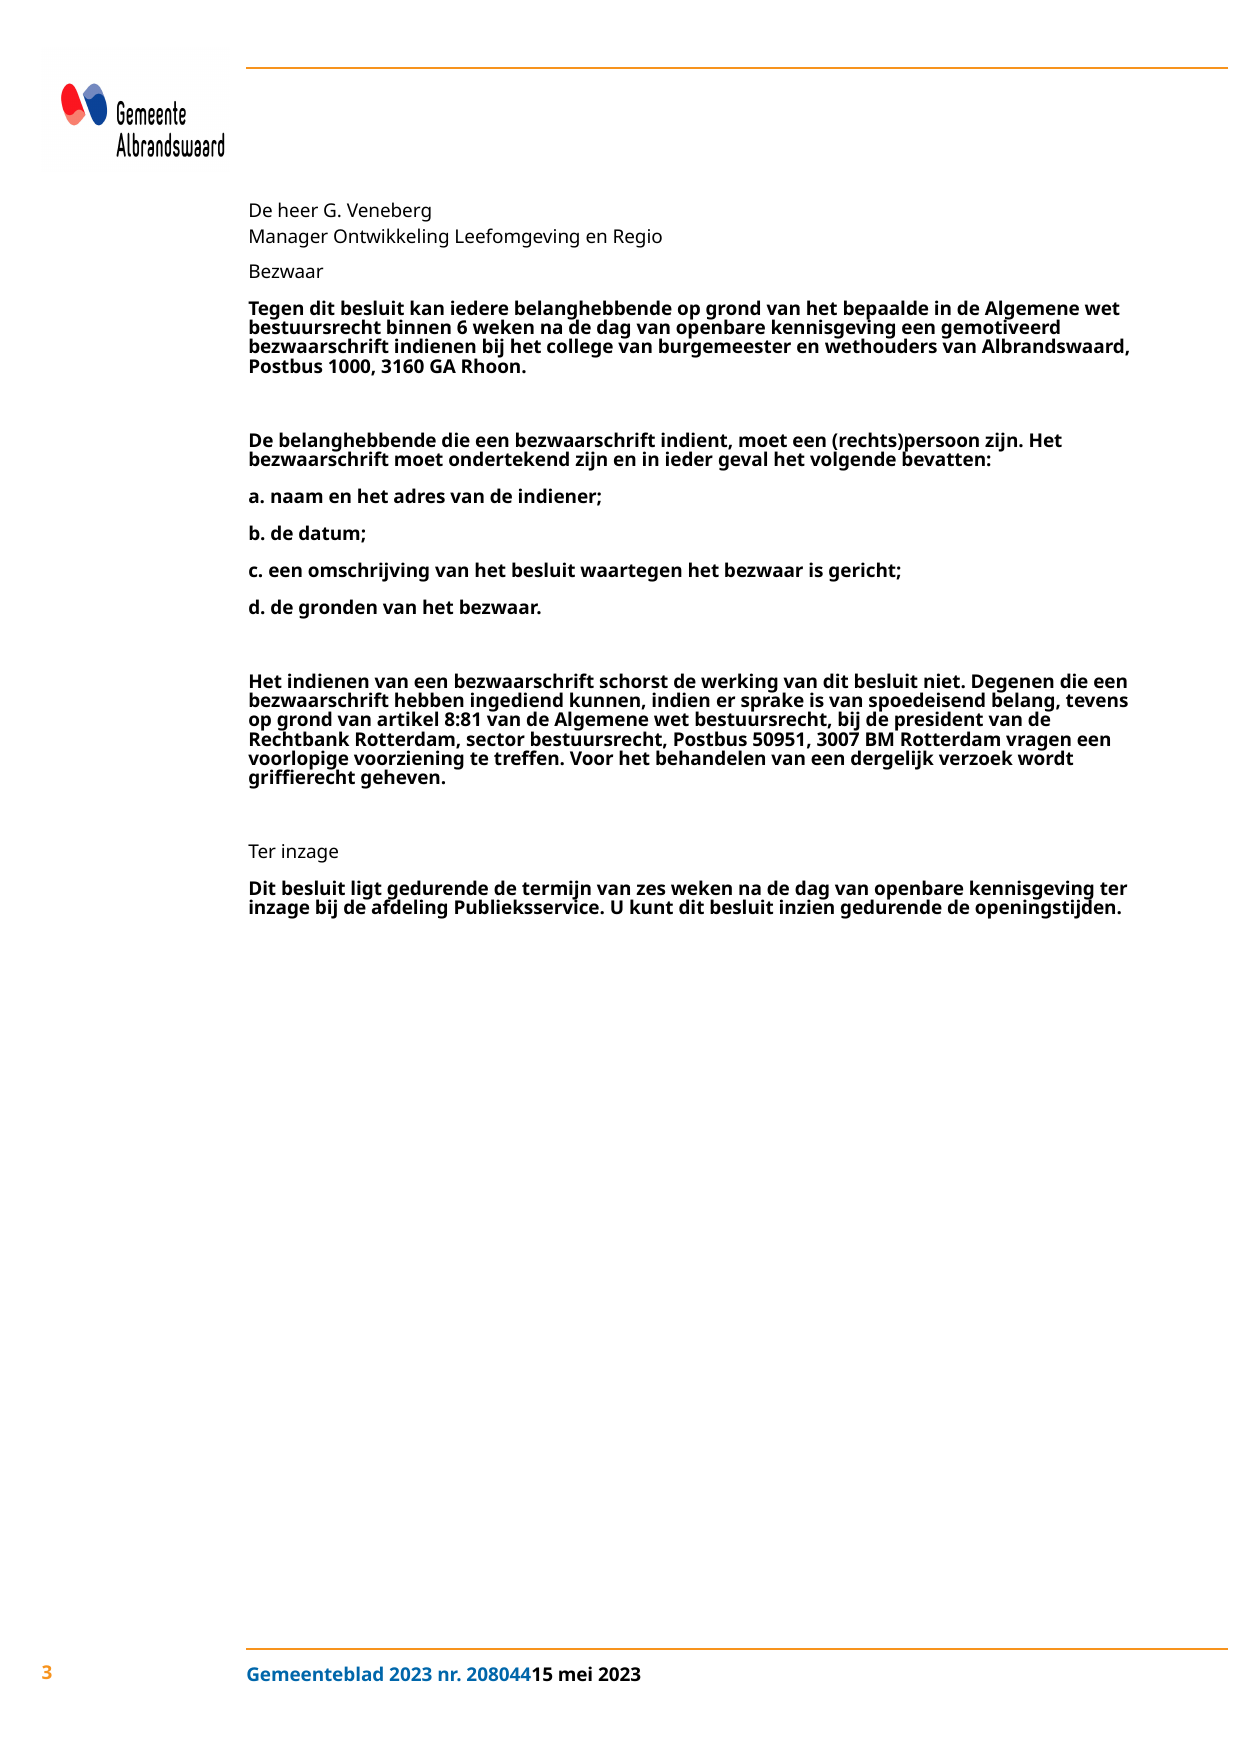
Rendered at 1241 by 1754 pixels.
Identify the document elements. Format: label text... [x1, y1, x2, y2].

text Manager Ontwikkeling Leefomgeving en Regio [248, 223, 1152, 249]
text a. naam en het adres van de indiener; [248, 488, 1152, 507]
text Dit besluit ligt gedurende de termijn van zes weken na de dag van openbare kennisgeving ter inzage bij de afdeling Publieksservice. U kunt dit besluit inzien gedurende de openingstijden. [248, 880, 1152, 918]
text b. de datum; [248, 525, 1152, 544]
text c. een omschrijving van het besluit waartegen het bezwaar is gericht; [248, 562, 1152, 581]
text De heer G. Veneberg [248, 198, 1152, 223]
text d. de gronden van het bezwaar. [248, 599, 1152, 618]
picture [41, 47, 231, 172]
text Bezwaar [248, 263, 1152, 282]
text Tegen dit besluit kan iedere belanghebbende op grond van het bepaalde in de Algemene wet bestuursrecht binnen 6 weken na de dag van openbare kennisgeving een gemotiveerd bezwaarschrift indienen bij het college van burgemeester en wethouders van Albrandswaard, Postbus 1000, 3160 GA Rhoon. [248, 300, 1152, 377]
text Ter inzage [248, 843, 1152, 862]
text Het indienen van een bezwaarschrift schorst de werking van dit besluit niet. Degenen die een bezwaarschrift hebben ingediend kunnen, indien er sprake is van spoedeisend belang, tevens op grond van artikel 8:81 van de Algemene wet bestuursrecht, bij de president van de Rechtbank Rotterdam, sector bestuursrecht, Postbus 50951, 3007 BM Rotterdam vragen een voorlopige voorziening te treffen. Voor het behandelen van een dergelijk verzoek wordt griffierecht geheven. [248, 673, 1152, 788]
text De belanghebbende die een bezwaarschrift indient, moet een (rechts)persoon zijn. Het bezwaarschrift moet ondertekend zijn en in ieder geval het volgende bevatten: [248, 432, 1152, 470]
